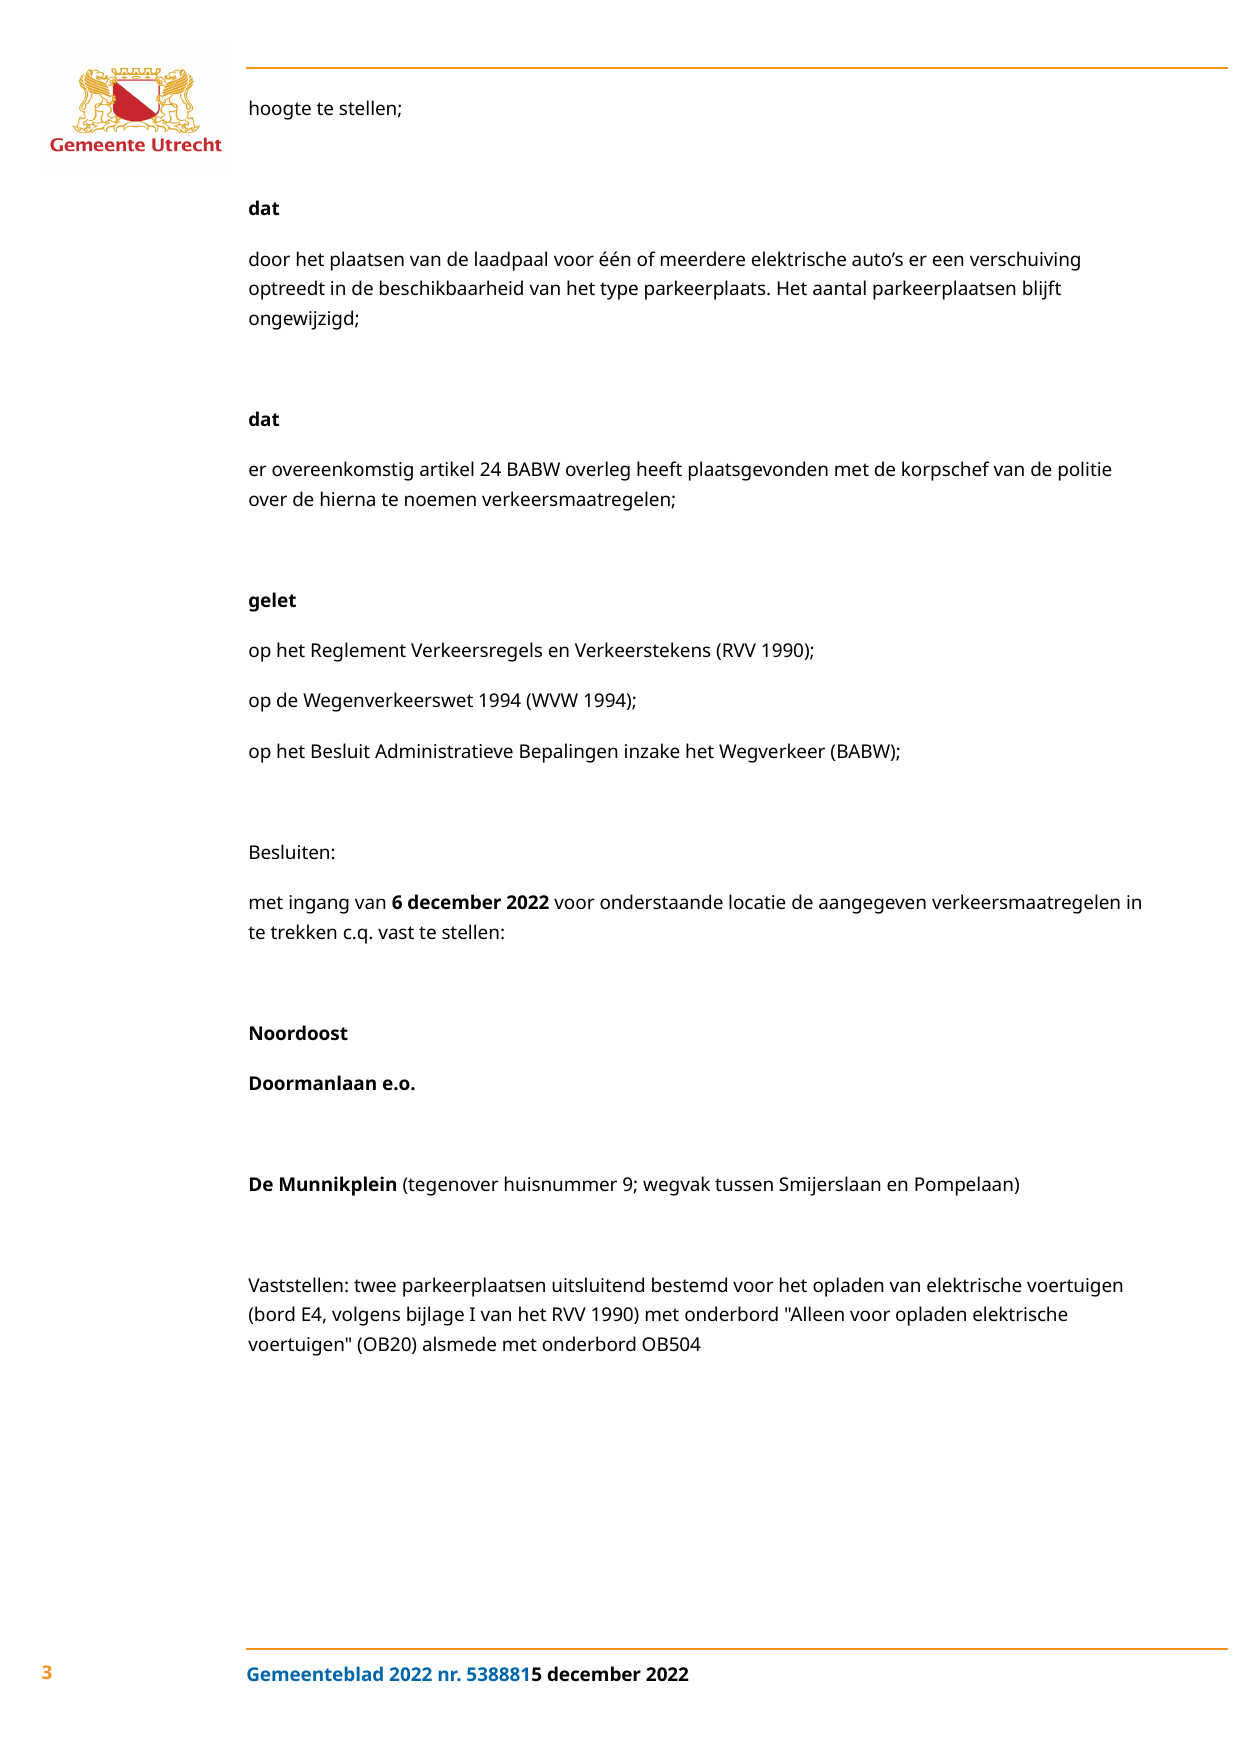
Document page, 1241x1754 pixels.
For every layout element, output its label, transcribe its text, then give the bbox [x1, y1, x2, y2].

text dat [248, 406, 1152, 432]
text hoogte te stellen; [248, 95, 1152, 121]
text dat [248, 196, 1152, 221]
text er overeenkomstig artikel 24 BABW overleg heeft plaatsgevonden met de korpschef van de politie over de hierna te noemen verkeersmaatregelen; [248, 456, 1152, 512]
text door het plaatsen van de laadpaal voor één of meerdere elektrische auto’s er een verschuiving optreedt in de beschikbaarheid van het type parkeerplaats. Het aantal parkeerplaatsen blijft ongewijzigd; [248, 246, 1152, 331]
picture [41, 47, 231, 172]
text Vaststellen: twee parkeerplaatsen uitsluitend bestemd voor het opladen van elektrische voertuigen (bord E4, volgens bijlage I van het RVV 1990) met onderbord "Alleen voor opladen elektrische voertuigen" (OB20) alsmede met onderbord OB504 [248, 1272, 1152, 1357]
text Noordoost [248, 1020, 1152, 1046]
text gelet [248, 587, 1152, 613]
text op de Wegenverkeerswet 1994 (WVW 1994); [248, 688, 1152, 713]
text op het Reglement Verkeersregels en Verkeerstekens (RVV 1990); [248, 637, 1152, 663]
text Besluiten: [248, 839, 1152, 865]
text met ingang van 6 december 2022 voor onderstaande locatie de aangegeven verkeersmaatregelen in te trekken c.q. vast te stellen: [248, 889, 1152, 945]
text De Munnikplein (tegenover huisnummer 9; wegvak tussen Smijerslaan en Pompelaan) [248, 1171, 1152, 1197]
text Doormanlaan e.o. [248, 1070, 1152, 1096]
text op het Besluit Administratieve Bepalingen inzake het Wegverkeer (BABW); [248, 738, 1152, 764]
